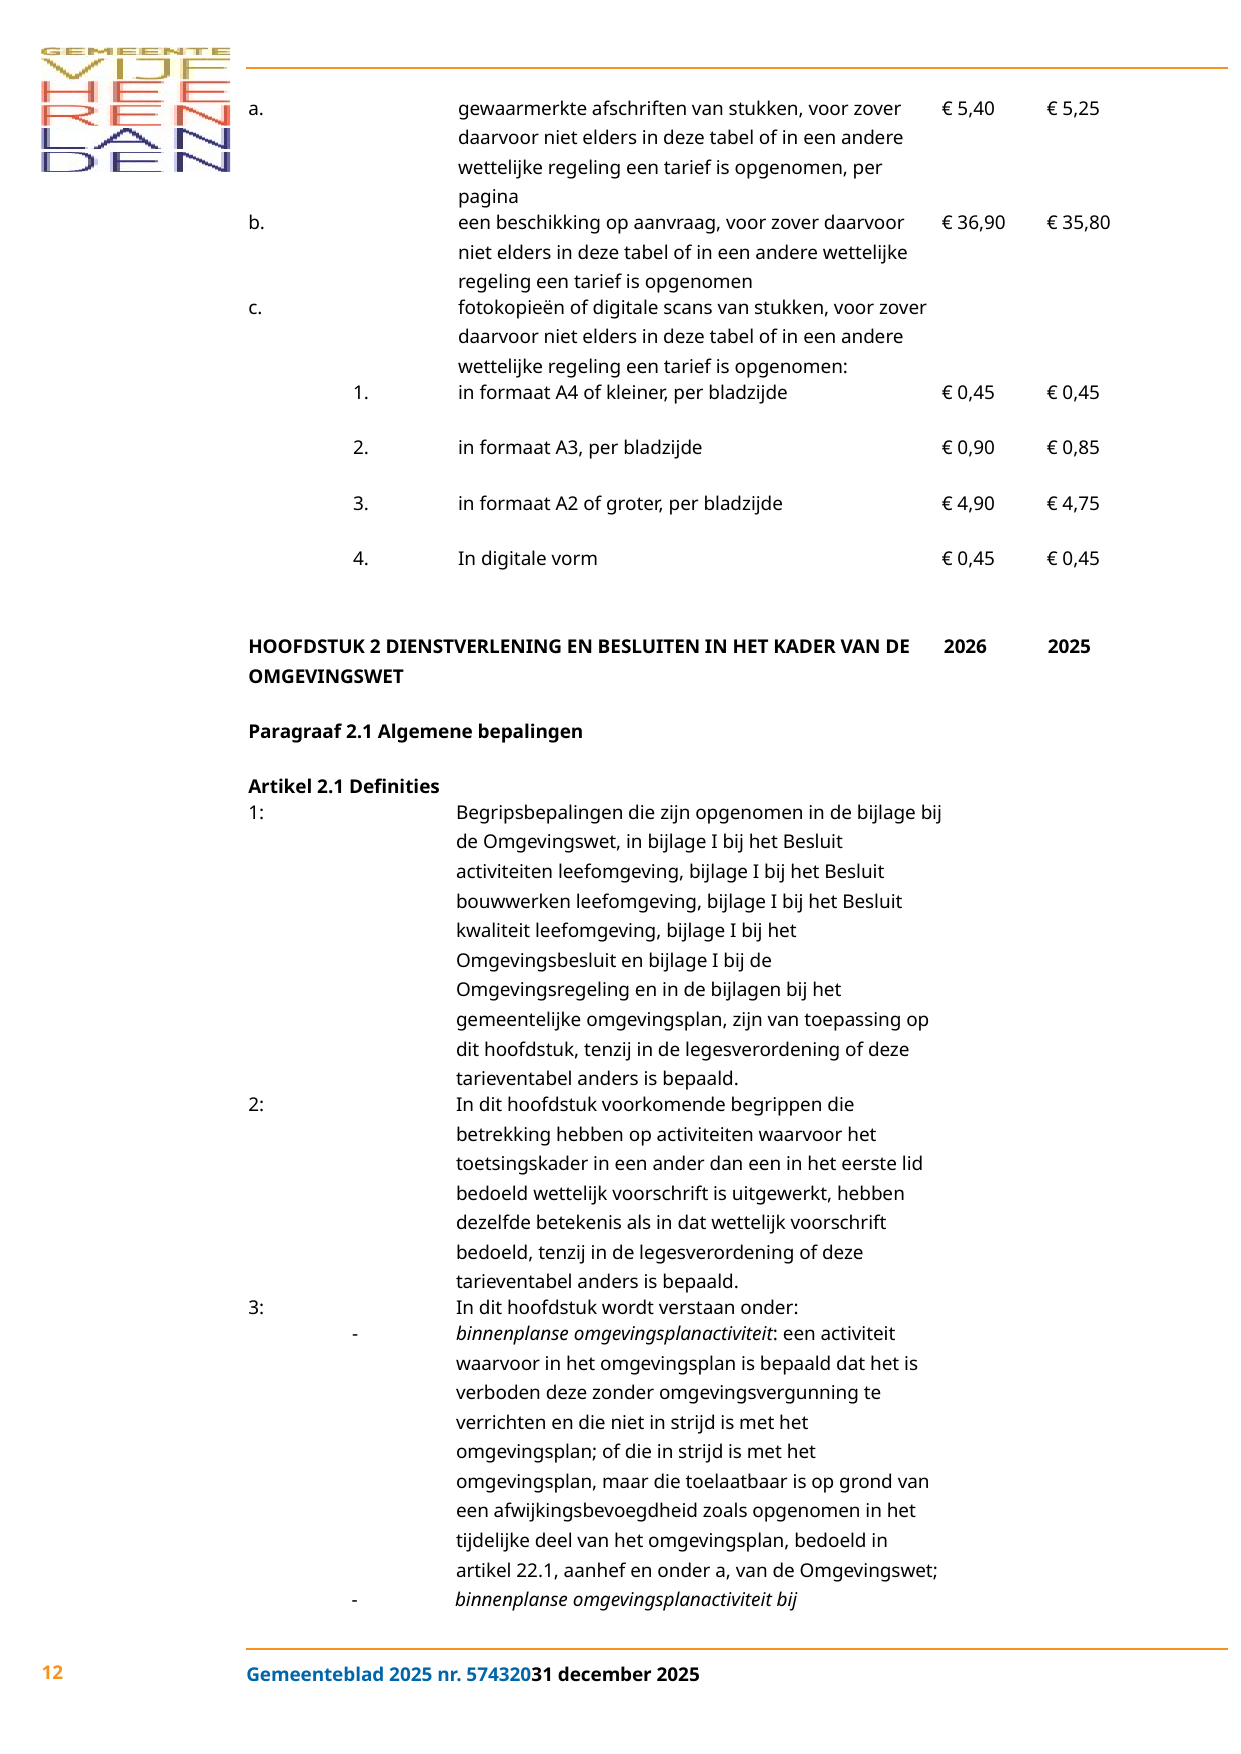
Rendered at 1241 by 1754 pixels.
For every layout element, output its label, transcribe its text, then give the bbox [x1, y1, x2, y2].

table_cell € 5,40 [942, 95, 1047, 209]
table_cell € 36,90 [942, 209, 1047, 294]
table_cell [944, 799, 1048, 1091]
table_cell binnenplanse omgevingsplanactiviteit: een activiteit waarvoor in het omgevingsplan is bepaald dat het is verboden deze zonder omgevingsvergunning te verrichten en die niet in strijd is met het omgevingsplan; of die in strijd is met het omgevingsplan, maar die toelaatbaar is op grond van een afwijkingsbevoegdheid zoals opgenomen in het tijdelijke deel van het omgevingsplan, bedoeld in artikel 22.1, aanhef en onder a, van de Omgevingswet; [456, 1320, 944, 1582]
table_cell in formaat A3, per bladzijde [458, 434, 942, 490]
table_header 2026 [944, 633, 1048, 718]
table_cell € 0,45 [1047, 545, 1152, 571]
picture [41, 47, 231, 172]
table_cell 1. [353, 379, 458, 434]
table_cell [942, 294, 1047, 379]
table_cell € 4,90 [942, 490, 1047, 545]
table_cell [944, 1294, 1048, 1320]
table_header 2025 [1048, 633, 1152, 718]
table_cell € 0,85 [1047, 434, 1152, 490]
table_cell in formaat A4 of kleiner, per bladzijde [458, 379, 942, 434]
table_cell € 0,45 [942, 379, 1047, 434]
table_cell [944, 1320, 1048, 1582]
table_cell € 0,45 [942, 545, 1047, 571]
table_cell [248, 434, 353, 490]
table_cell Begripsbepalingen die zijn opgenomen in de bijlage bij de Omgevingswet, in bijlage I bij het Besluit activiteiten leefomgeving, bijlage I bij het Besluit bouwwerken leefomgeving, bijlage I bij het Besluit kwaliteit leefomgeving, bijlage I bij het Omgevingsbesluit en bijlage I bij de Omgevingsregeling en in de bijlagen bij het gemeentelijke omgevingsplan, zijn van toepassing op dit hoofdstuk, tenzij in de legesverordening of deze tarieventabel anders is bepaald. [456, 799, 944, 1091]
table_cell [1048, 1091, 1152, 1294]
table_cell [248, 1320, 352, 1582]
table_cell [1048, 1320, 1152, 1582]
table_cell € 4,75 [1047, 490, 1152, 545]
table_cell b. [248, 209, 458, 294]
table_header [1048, 1586, 1152, 1612]
table_cell [1048, 718, 1152, 773]
table_cell c. [248, 294, 458, 379]
table_cell In dit hoofdstuk wordt verstaan onder: [456, 1294, 944, 1320]
table_header [248, 1586, 351, 1612]
table_cell 3: [248, 1294, 456, 1320]
table_cell [248, 379, 353, 434]
table_cell [1047, 294, 1152, 379]
table_cell [1048, 799, 1152, 1091]
table_cell [248, 545, 353, 571]
table_cell € 0,90 [942, 434, 1047, 490]
table_cell [248, 490, 353, 545]
table_cell 1: [248, 799, 456, 1091]
table_cell In dit hoofdstuk voorkomende begrippen die betrekking hebben op activiteiten waarvoor het toetsingskader in een ander dan een in het eerste lid bedoeld wettelijk voorschrift is uitgewerkt, hebben dezelfde betekenis als in dat wettelijk voorschrift bedoeld, tenzij in de legesverordening of deze tarieventabel anders is bepaald. [456, 1091, 944, 1294]
table_cell 2. [353, 434, 458, 490]
table_cell a. [248, 95, 458, 209]
table_cell 4. [353, 545, 458, 571]
table_cell Paragraaf 2.1 Algemene bepalingen [248, 718, 944, 773]
table_cell In digitale vorm [458, 545, 942, 571]
table_header HOOFDSTUK 2 DIENSTVERLENING EN BESLUITEN IN HET KADER VAN DE OMGEVINGSWET [248, 633, 944, 718]
table_cell in formaat A2 of groter, per bladzijde [458, 490, 942, 545]
table_header binnenplanse omgevingsplanactiviteit bij [455, 1586, 945, 1612]
table_cell een beschikking op aanvraag, voor zover daarvoor niet elders in deze tabel of in een andere wettelijke regeling een tarief is opgenomen [458, 209, 942, 294]
table_cell [944, 1091, 1048, 1294]
table_cell fotokopieën of digitale scans van stukken, voor zover daarvoor niet elders in deze tabel of in een andere wettelijke regeling een tarief is opgenomen: [458, 294, 942, 379]
table_cell gewaarmerkte afschriften van stukken, voor zover daarvoor niet elders in deze tabel of in een andere wettelijke regeling een tarief is opgenomen, per pagina [458, 95, 942, 209]
table_cell 3. [353, 490, 458, 545]
table_cell 2: [248, 1091, 456, 1294]
table_cell [1048, 1294, 1152, 1320]
table_cell Artikel 2.1 Definities [248, 774, 944, 799]
table_cell [944, 718, 1048, 773]
table_cell € 35,80 [1047, 209, 1152, 294]
table_header [945, 1586, 1048, 1612]
table_cell € 5,25 [1047, 95, 1152, 209]
table_cell € 0,45 [1047, 379, 1152, 434]
table_cell [944, 774, 1152, 799]
table_header - [351, 1586, 455, 1612]
table_cell - [352, 1320, 456, 1582]
